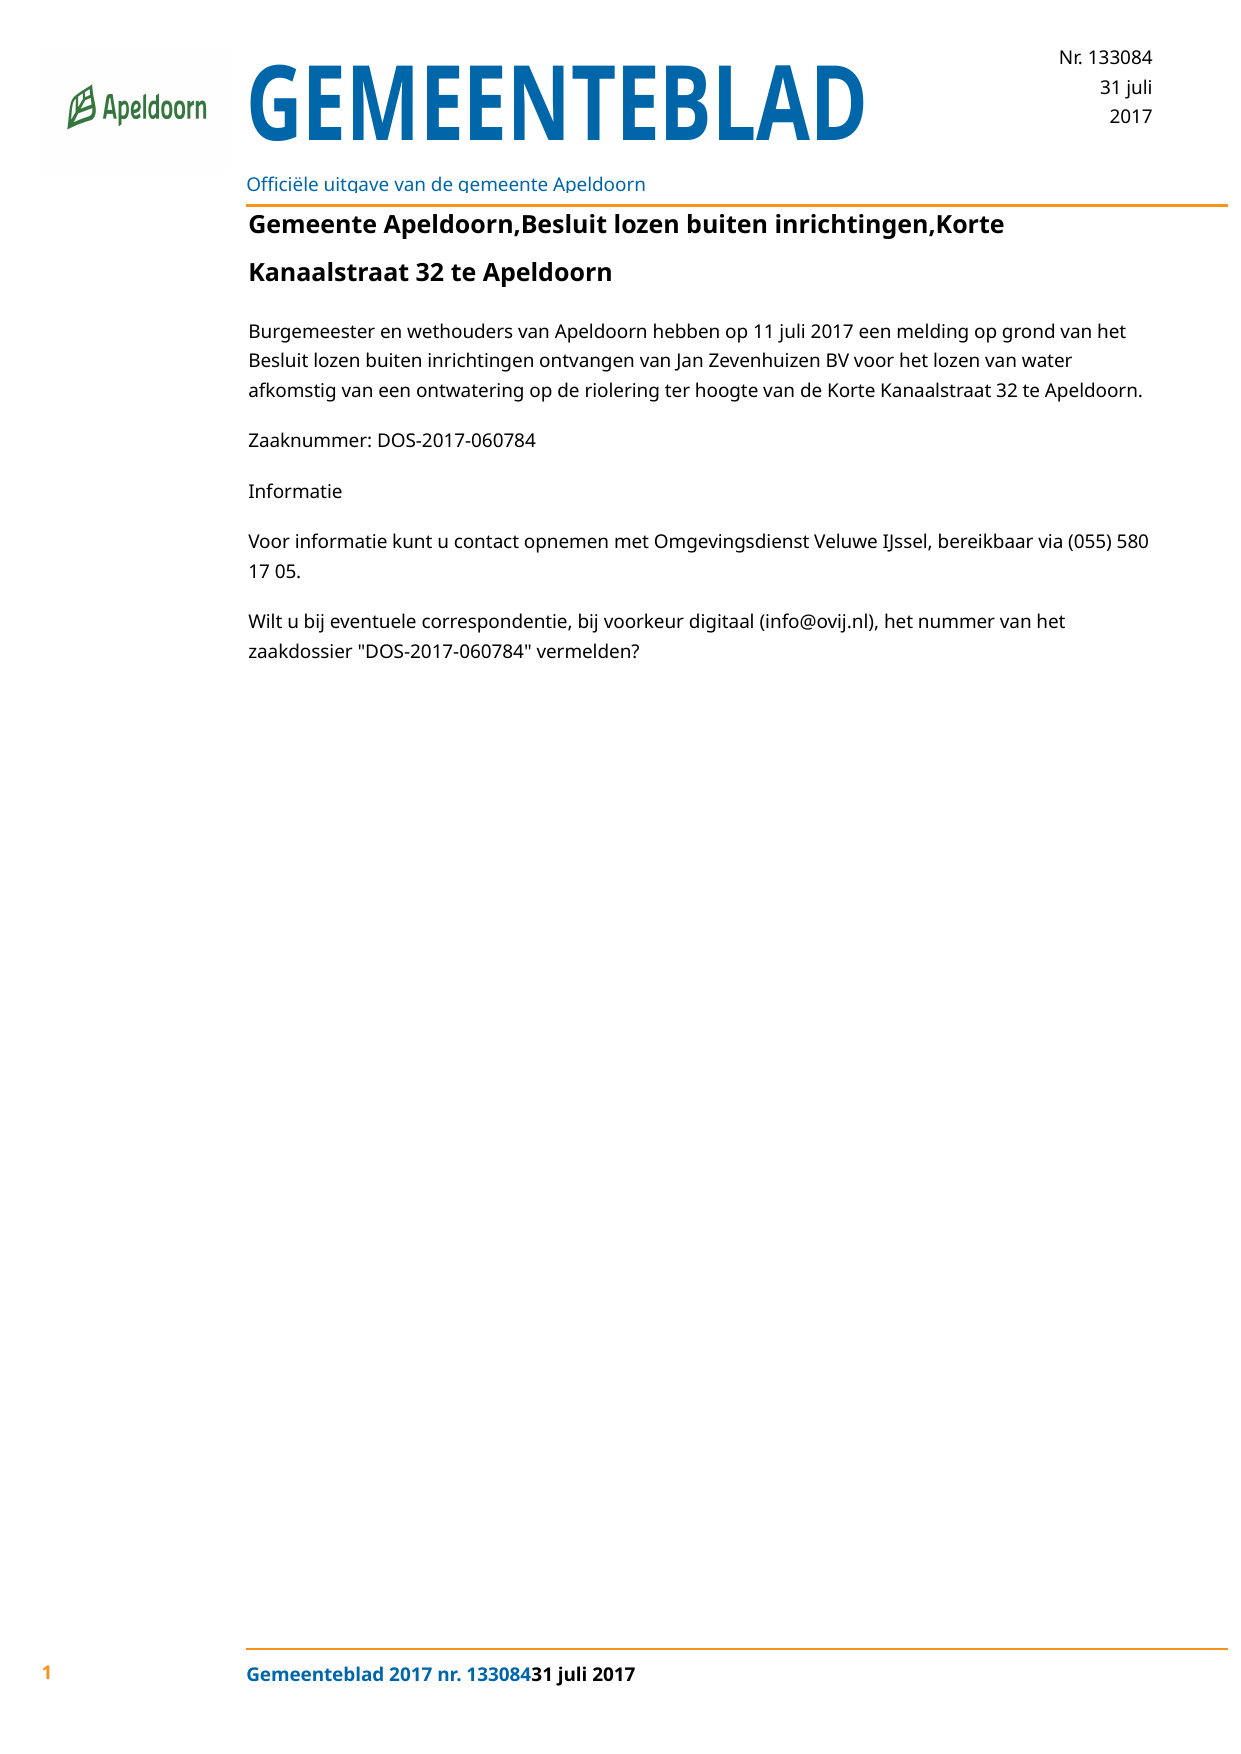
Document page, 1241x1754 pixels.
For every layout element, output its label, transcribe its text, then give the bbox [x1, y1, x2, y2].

text Gemeente Apeldoorn,Besluit lozen buiten inrichtingen,Korte Kanaalstraat 32 te Apeldoorn [248, 207, 1152, 288]
text Zaaknummer: DOS-2017-060784 [248, 427, 1152, 453]
text Burgemeester en wethouders van Apeldoorn hebben op 11 juli 2017 een melding op grond van het Besluit lozen buiten inrichtingen ontvangen van Jan Zevenhuizen BV voor het lozen van water afkomstig van een ontwatering op de riolering ter hoogte van de Korte Kanaalstraat 32 te Apeldoorn. [248, 318, 1152, 403]
picture [41, 47, 231, 172]
text Wilt u bij eventuele correspondentie, bij voorkeur digitaal (info@ovij.nl), het nummer van het zaakdossier "DOS-2017-060784" vermelden? [248, 608, 1152, 664]
text Voor informatie kunt u contact opnemen met Omgevingsdienst Veluwe IJssel, bereikbaar via (055) 580 17 05. [248, 528, 1152, 584]
text Informatie [248, 478, 1152, 504]
